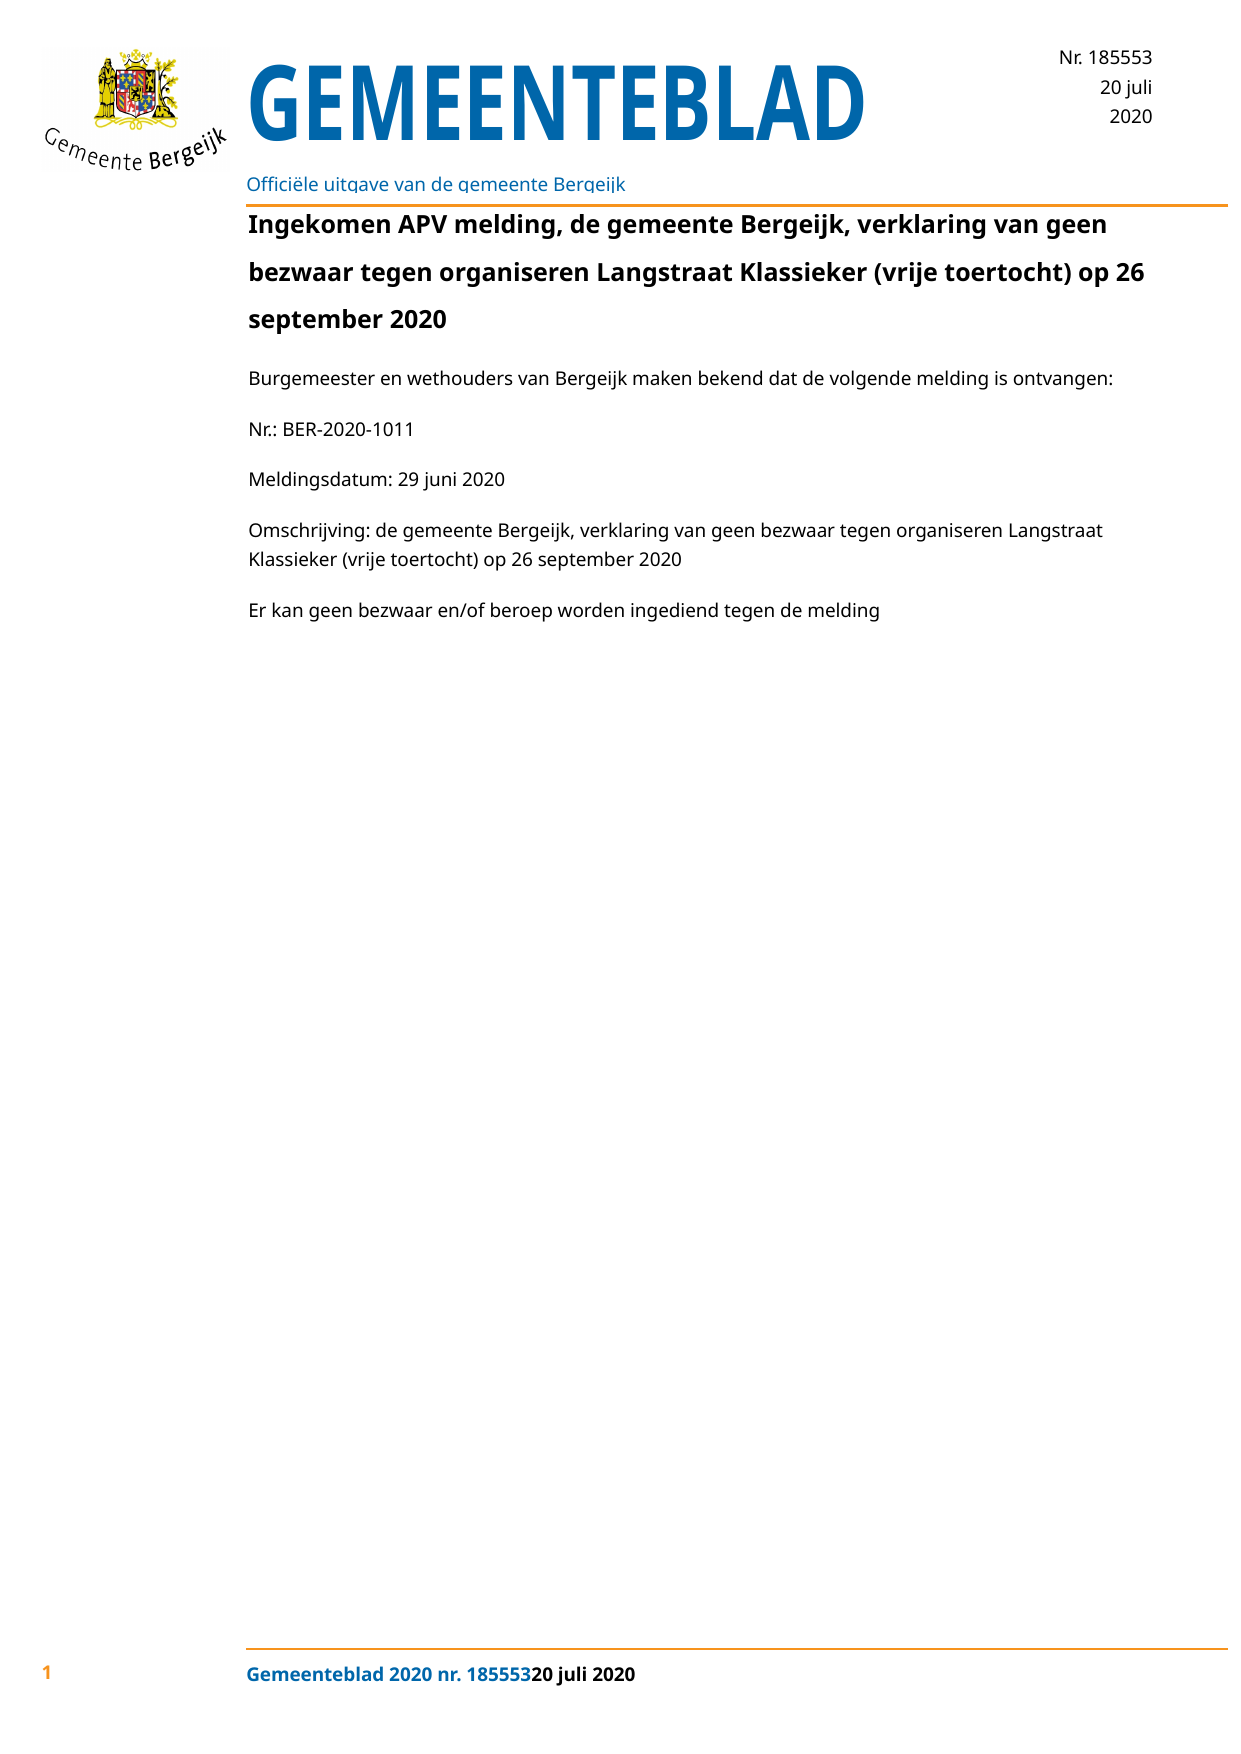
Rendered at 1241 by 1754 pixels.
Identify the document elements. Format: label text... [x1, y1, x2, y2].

text Er kan geen bezwaar en/of beroep worden ingediend tegen de melding [248, 597, 1152, 622]
text Nr.: BER-2020-1011 [248, 416, 1152, 442]
text Omschrijving: de gemeente Bergeijk, verklaring van geen bezwaar tegen organiseren Langstraat Klassieker (vrije toertocht) op 26 september 2020 [248, 517, 1152, 572]
text Burgemeester en wethouders van Bergeijk maken bekend dat de volgende melding is ontvangen: [248, 366, 1152, 391]
picture [41, 47, 231, 172]
text Ingekomen APV melding, de gemeente Bergeijk, verklaring van geen bezwaar tegen organiseren Langstraat Klassieker (vrije toertocht) op 26 september 2020 [248, 207, 1152, 336]
text Meldingsdatum: 29 juni 2020 [248, 466, 1152, 492]
